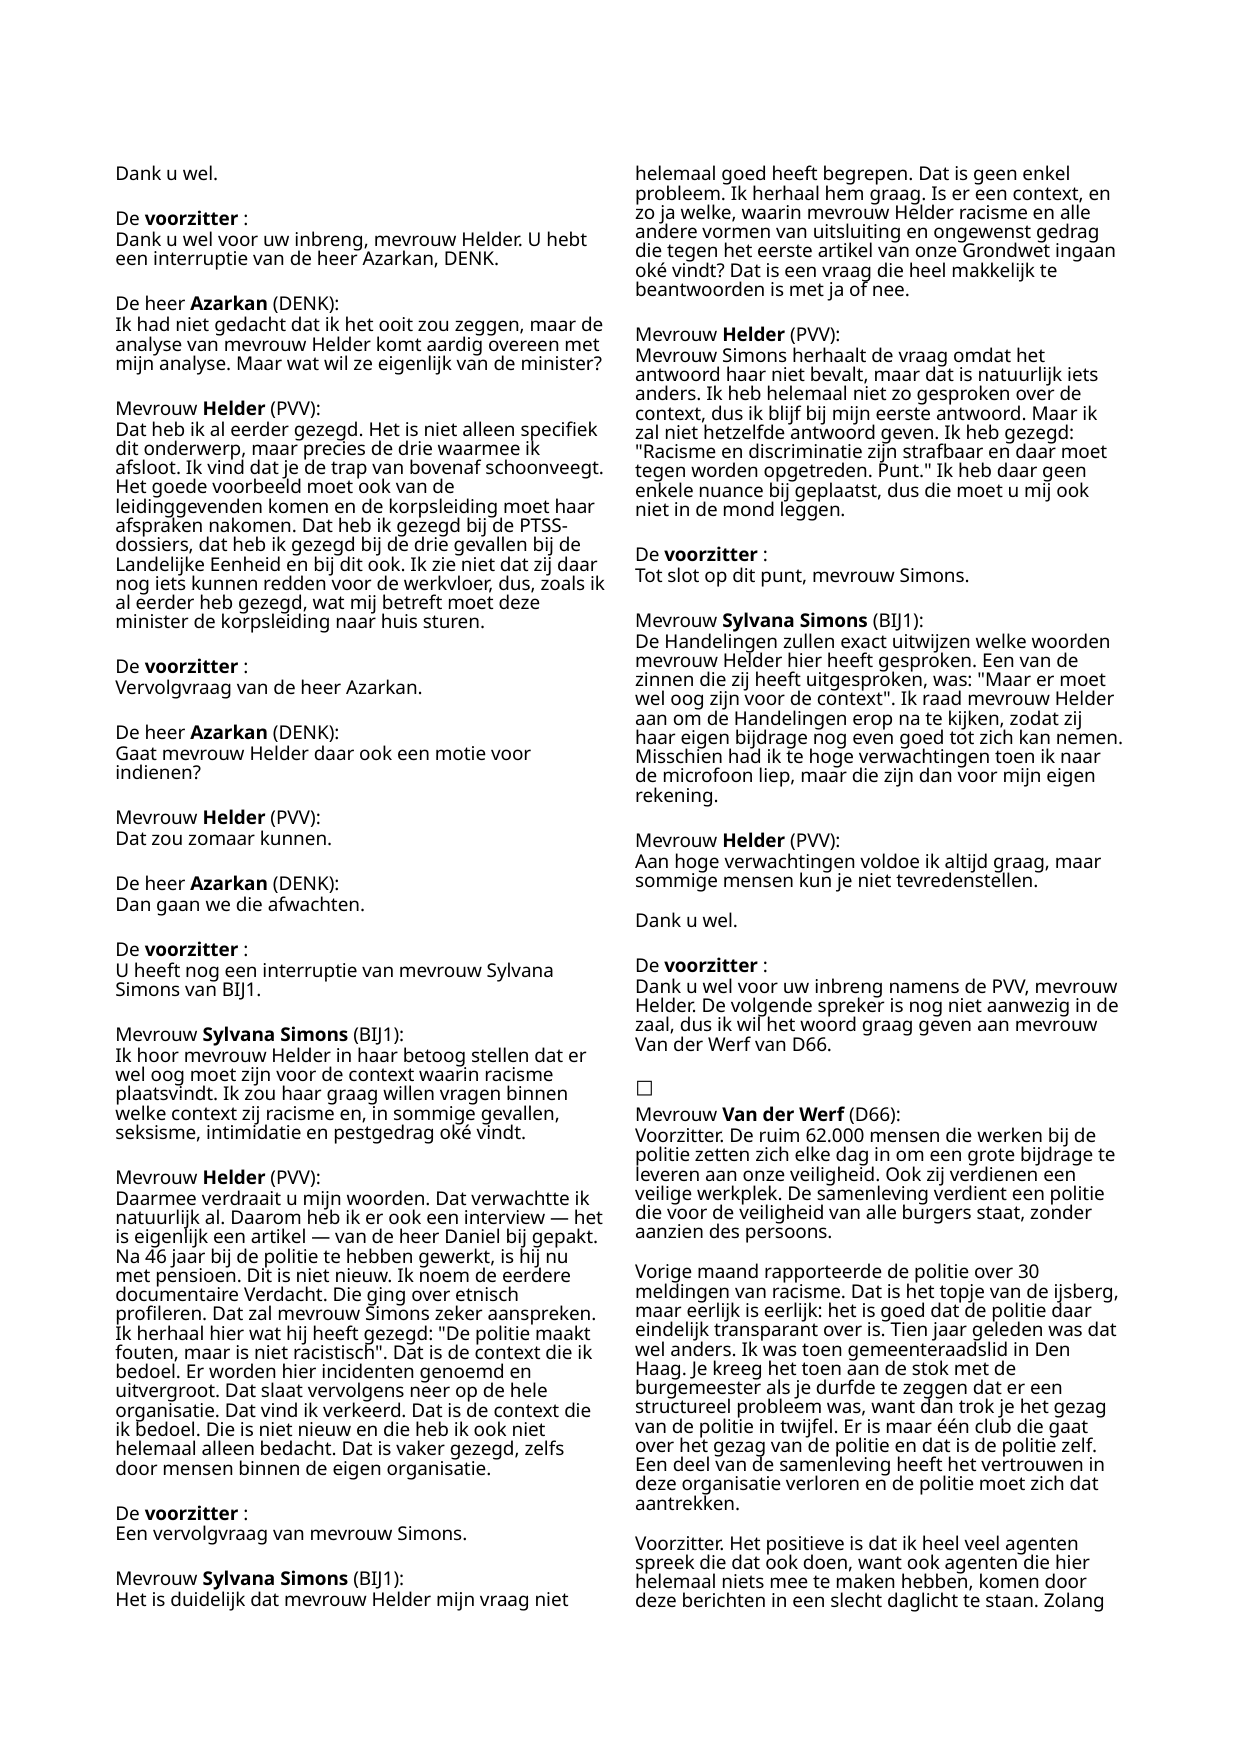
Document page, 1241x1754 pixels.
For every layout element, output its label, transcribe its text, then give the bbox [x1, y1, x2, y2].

text helemaal goed heeft begrepen. Dat is geen enkel probleem. Ik herhaal hem graag. Is er een context, en zo ja welke, waarin mevrouw Helder racisme en alle andere vormen van uitsluiting en ongewenst gedrag die tegen het eerste artikel van onze Grondwet ingaan oké vindt? Dat is een vraag die heel makkelijk te beantwoorden is met ja of nee. [635, 165, 1125, 300]
text Dank u wel voor uw inbreng namens de PVV, mevrouw Helder. De volgende spreker is nog niet aanwezig in de zaal, dus ik wil het woord graag geven aan mevrouw Van der Werf van D66. [635, 978, 1125, 1055]
text De heer Azarkan (DENK): [115, 719, 605, 745]
text Mevrouw Sylvana Simons (BIJ1): [635, 607, 1125, 633]
text Mevrouw Sylvana Simons (BIJ1): [115, 1566, 605, 1591]
text Voorzitter. De ruim 62.000 mensen die werken bij de politie zetten zich elke dag in om een grote bijdrage te leveren aan onze veiligheid. Ook zij verdienen een veilige werkplek. De samenleving verdient een politie die voor de veiligheid van alle burgers staat, zonder aanzien des persoons. [635, 1127, 1125, 1243]
text Dank u wel. [115, 165, 605, 184]
text U heeft nog een interruptie van mevrouw Sylvana Simons van BIJ1. [115, 962, 605, 1000]
text Aan hoge verwachtingen voldoe ik altijd graag, maar sommige mensen kun je niet tevredenstellen. [635, 853, 1125, 891]
text Dat zou zomaar kunnen. [115, 830, 605, 849]
text Mevrouw Helder (PVV): [115, 395, 605, 421]
text De voorzitter : [115, 653, 605, 679]
text ⬜ [635, 1076, 1125, 1101]
text Dat heb ik al eerder gezegd. Het is niet alleen specifiek dit onderwerp, maar precies de drie waarmee ik afsloot. Ik vind dat je de trap van bovenaf schoonveegt. Het goede voorbeeld moet ook van de leidinggevenden komen en de korpsleiding moet haar afspraken nakomen. Dat heb ik gezegd bij de PTSS-dossiers, dat heb ik gezegd bij de drie gevallen bij de Landelijke Eenheid en bij dit ook. Ik zie niet dat zij daar nog iets kunnen redden voor de werkvloer, dus, zoals ik al eerder heb gezegd, wat mij betreft moet deze minister de korpsleiding naar huis sturen. [115, 421, 605, 633]
text Mevrouw Helder (PVV): [115, 804, 605, 830]
text Vervolgvraag van de heer Azarkan. [115, 679, 605, 698]
text Mevrouw Helder (PVV): [115, 1164, 605, 1190]
text De heer Azarkan (DENK): [115, 870, 605, 896]
text Dank u wel voor uw inbreng, mevrouw Helder. U hebt een interruptie van de heer Azarkan, DENK. [115, 231, 605, 270]
text Gaat mevrouw Helder daar ook een motie voor indienen? [115, 745, 605, 783]
text Een vervolgvraag van mevrouw Simons. [115, 1525, 605, 1545]
text Mevrouw Sylvana Simons (BIJ1): [115, 1021, 605, 1047]
text Mevrouw Helder (PVV): [635, 321, 1125, 347]
text Dank u wel. [635, 912, 1125, 931]
text Ik hoor mevrouw Helder in haar betoog stellen dat er wel oog moet zijn voor de context waarin racisme plaatsvindt. Ik zou haar graag willen vragen binnen welke context zij racisme en, in sommige gevallen, seksisme, intimidatie en pestgedrag oké vindt. [115, 1047, 605, 1143]
text Vorige maand rapporteerde de politie over 30 meldingen van racisme. Dat is het topje van de ijsberg, maar eerlijk is eerlijk: het is goed dat de politie daar eindelijk transparant over is. Tien jaar geleden was dat wel anders. Ik was toen gemeenteraadslid in Den Haag. Je kreeg het toen aan de stok met de burgemeester als je durfde te zeggen dat er een structureel probleem was, want dan trok je het gezag van de politie in twijfel. Er is maar één club die gaat over het gezag van de politie en dat is de politie zelf. Een deel van de samenleving heeft het vertrouwen in deze organisatie verloren en de politie moet zich dat aantrekken. [635, 1263, 1125, 1514]
text De Handelingen zullen exact uitwijzen welke woorden mevrouw Helder hier heeft gesproken. Een van de zinnen die zij heeft uitgesproken, was: "Maar er moet wel oog zijn voor de context". Ik raad mevrouw Helder aan om de Handelingen erop na te kijken, zodat zij haar eigen bijdrage nog even goed tot zich kan nemen. Misschien had ik te hoge verwachtingen toen ik naar de microfoon liep, maar die zijn dan voor mijn eigen rekening. [635, 633, 1125, 806]
text Ik had niet gedacht dat ik het ooit zou zeggen, maar de analyse van mevrouw Helder komt aardig overeen met mijn analyse. Maar wat wil ze eigenlijk van de minister? [115, 316, 605, 374]
text De voorzitter : [635, 541, 1125, 567]
text De heer Azarkan (DENK): [115, 291, 605, 316]
text De voorzitter : [115, 205, 605, 231]
text Tot slot op dit punt, mevrouw Simons. [635, 567, 1125, 586]
text Voorzitter. Het positieve is dat ik heel veel agenten spreek die dat ook doen, want ook agenten die hier helemaal niets mee te maken hebben, komen door deze berichten in een slecht daglicht te staan. Zolang [635, 1535, 1125, 1612]
text De voorzitter : [115, 936, 605, 962]
text De voorzitter : [635, 952, 1125, 978]
text Daarmee verdraait u mijn woorden. Dat verwachtte ik natuurlijk al. Daarom heb ik er ook een interview — het is eigenlijk een artikel — van de heer Daniel bij gepakt. Na 46 jaar bij de politie te hebben gewerkt, is hij nu met pensioen. Dit is niet nieuw. Ik noem de eerdere documentaire Verdacht. Die ging over etnisch profileren. Dat zal mevrouw Simons zeker aanspreken. Ik herhaal hier wat hij heeft gezegd: "De politie maakt fouten, maar is niet racistisch". Dat is de context die ik bedoel. Er worden hier incidenten genoemd en uitvergroot. Dat slaat vervolgens neer op de hele organisatie. Dat vind ik verkeerd. Dat is de context die ik bedoel. Die is niet nieuw en die heb ik ook niet helemaal alleen bedacht. Dat is vaker gezegd, zelfs door mensen binnen de eigen organisatie. [115, 1190, 605, 1479]
text Mevrouw Helder (PVV): [635, 827, 1125, 853]
text Mevrouw Simons herhaalt de vraag omdat het antwoord haar niet bevalt, maar dat is natuurlijk iets anders. Ik heb helemaal niet zo gesproken over de context, dus ik blijf bij mijn eerste antwoord. Maar ik zal niet hetzelfde antwoord geven. Ik heb gezegd: "Racisme en discriminatie zijn strafbaar en daar moet tegen worden opgetreden. Punt." Ik heb daar geen enkele nuance bij geplaatst, dus die moet u mij ook niet in de mond leggen. [635, 347, 1125, 520]
text De voorzitter : [115, 1500, 605, 1525]
text Dan gaan we die afwachten. [115, 896, 605, 915]
text Mevrouw Van der Werf (D66): [635, 1101, 1125, 1127]
text Het is duidelijk dat mevrouw Helder mijn vraag niet [115, 1591, 605, 1611]
